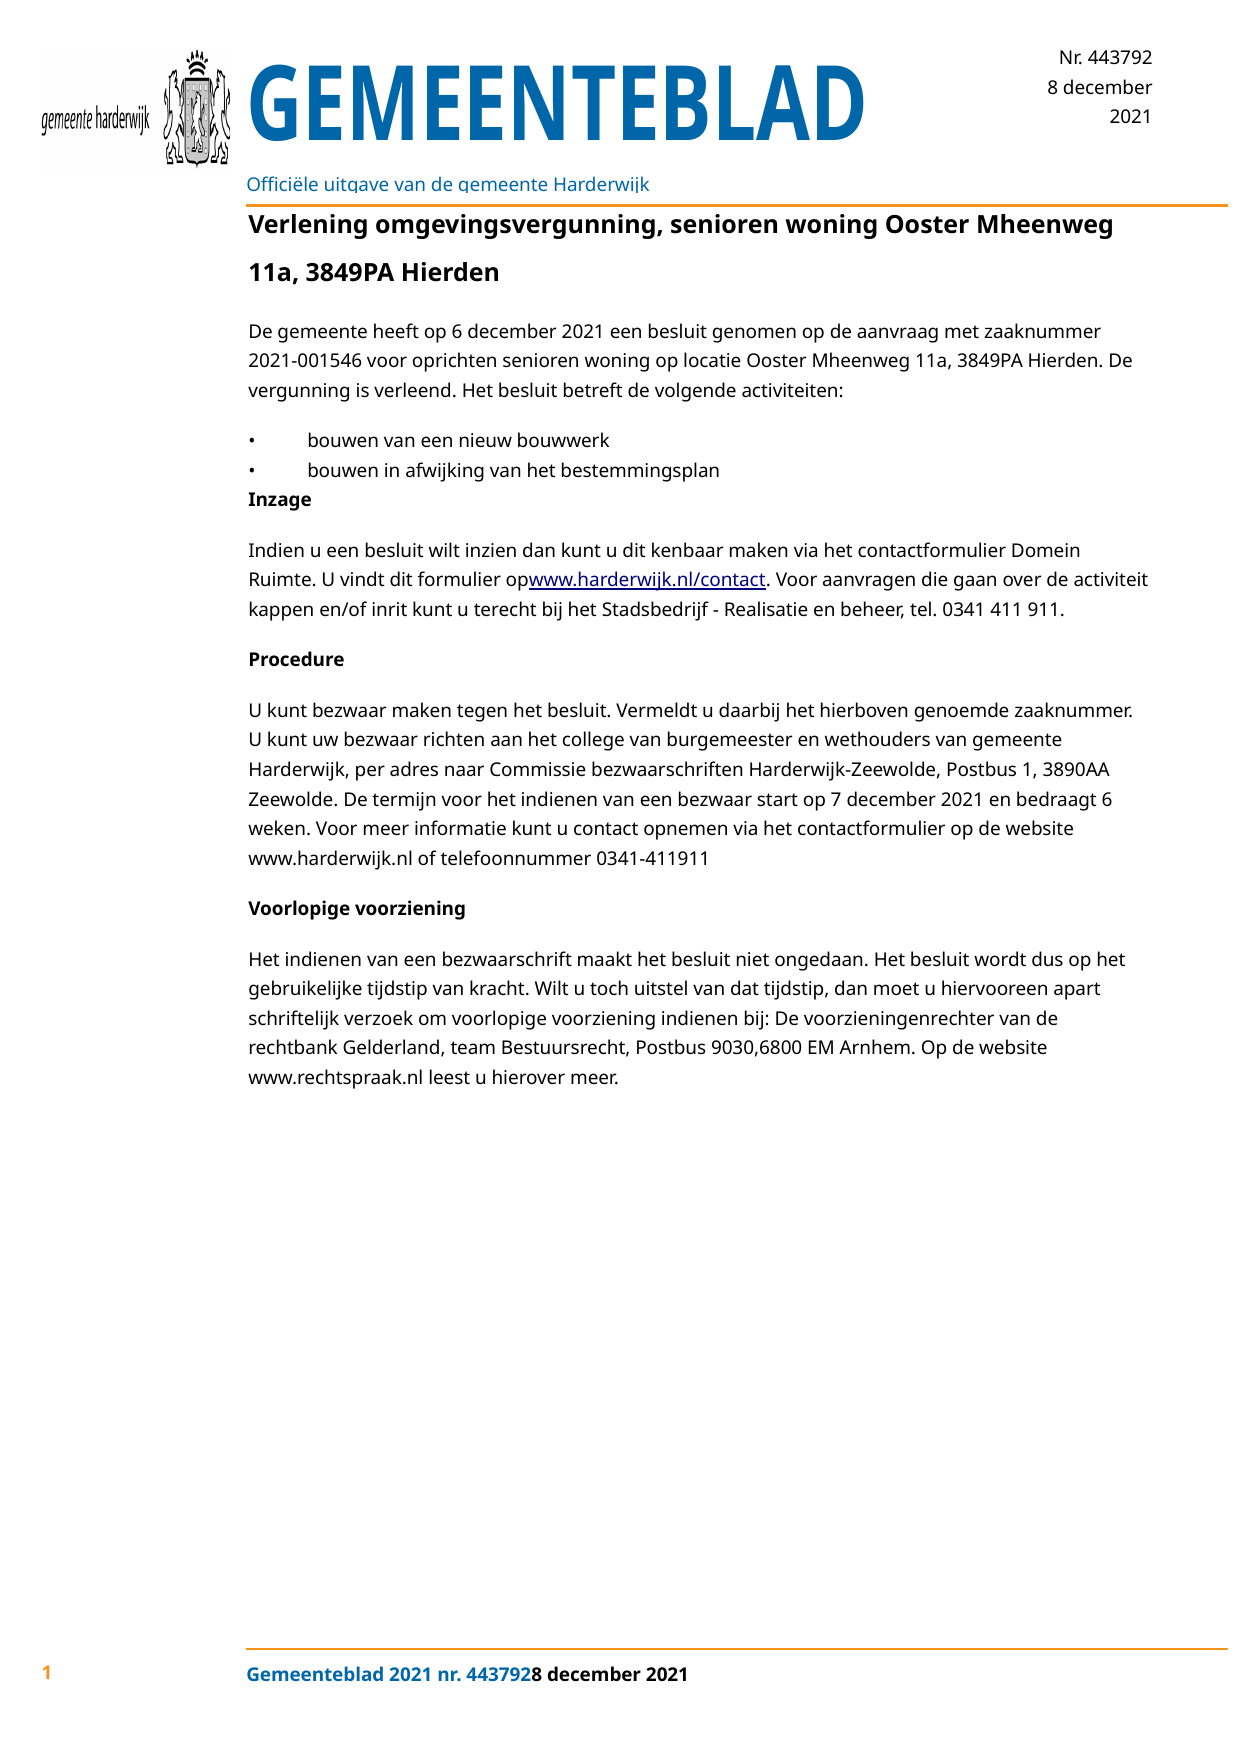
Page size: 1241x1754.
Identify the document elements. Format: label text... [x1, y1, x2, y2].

text Voorlopige voorziening [248, 895, 1152, 921]
text Indien u een besluit wilt inzien dan kunt u dit kenbaar maken via het contactformulier Domein Ruimte. U vindt dit formulier opwww.harderwijk.nl/contact. Voor aanvragen die gaan over de activiteit kappen en/of inrit kunt u terecht bij het Stadsbedrijf - Realisatie en beheer, tel. 0341 411 911. [248, 537, 1152, 622]
text De gemeente heeft op 6 december 2021 een besluit genomen op de aanvraag met zaaknummer 2021-001546 voor oprichten senioren woning op locatie Ooster Mheenweg 11a, 3849PA Hierden. De vergunning is verleend. Het besluit betreft de volgende activiteiten: [248, 318, 1152, 403]
text Verlening omgevingsvergunning, senioren woning Ooster Mheenweg 11a, 3849PA Hierden [248, 207, 1152, 288]
text Inzage [248, 487, 1152, 512]
list bouwen van een nieuw bouwwerk [248, 427, 1152, 453]
text Het indienen van een bezwaarschrift maakt het besluit niet ongedaan. Het besluit wordt dus op het gebruikelijke tijdstip van kracht. Wilt u toch uitstel van dat tijdstip, dan moet u hiervooreen apart schriftelijk verzoek om voorlopige voorziening indienen bij: De voorzieningenrechter van de rechtbank Gelderland, team Bestuursrecht, Postbus 9030,6800 EM Arnhem. Op de website www.rechtspraak.nl leest u hierover meer. [248, 946, 1152, 1090]
list bouwen in afwijking van het bestemmingsplan [248, 457, 1152, 483]
text U kunt bezwaar maken tegen het besluit. Vermeldt u daarbij het hierboven genoemde zaaknummer. U kunt uw bezwaar richten aan het college van burgemeester en wethouders van gemeente Harderwijk, per adres naar Commissie bezwaarschriften Harderwijk-Zeewolde, Postbus 1, 3890AA Zeewolde. De termijn voor het indienen van een bezwaar start op 7 december 2021 en bedraagt 6 weken. Voor meer informatie kunt u contact opnemen via het contactformulier op de website www.harderwijk.nl of telefoonnummer 0341-411911 [248, 697, 1152, 871]
picture [41, 47, 231, 172]
text Procedure [248, 647, 1152, 672]
